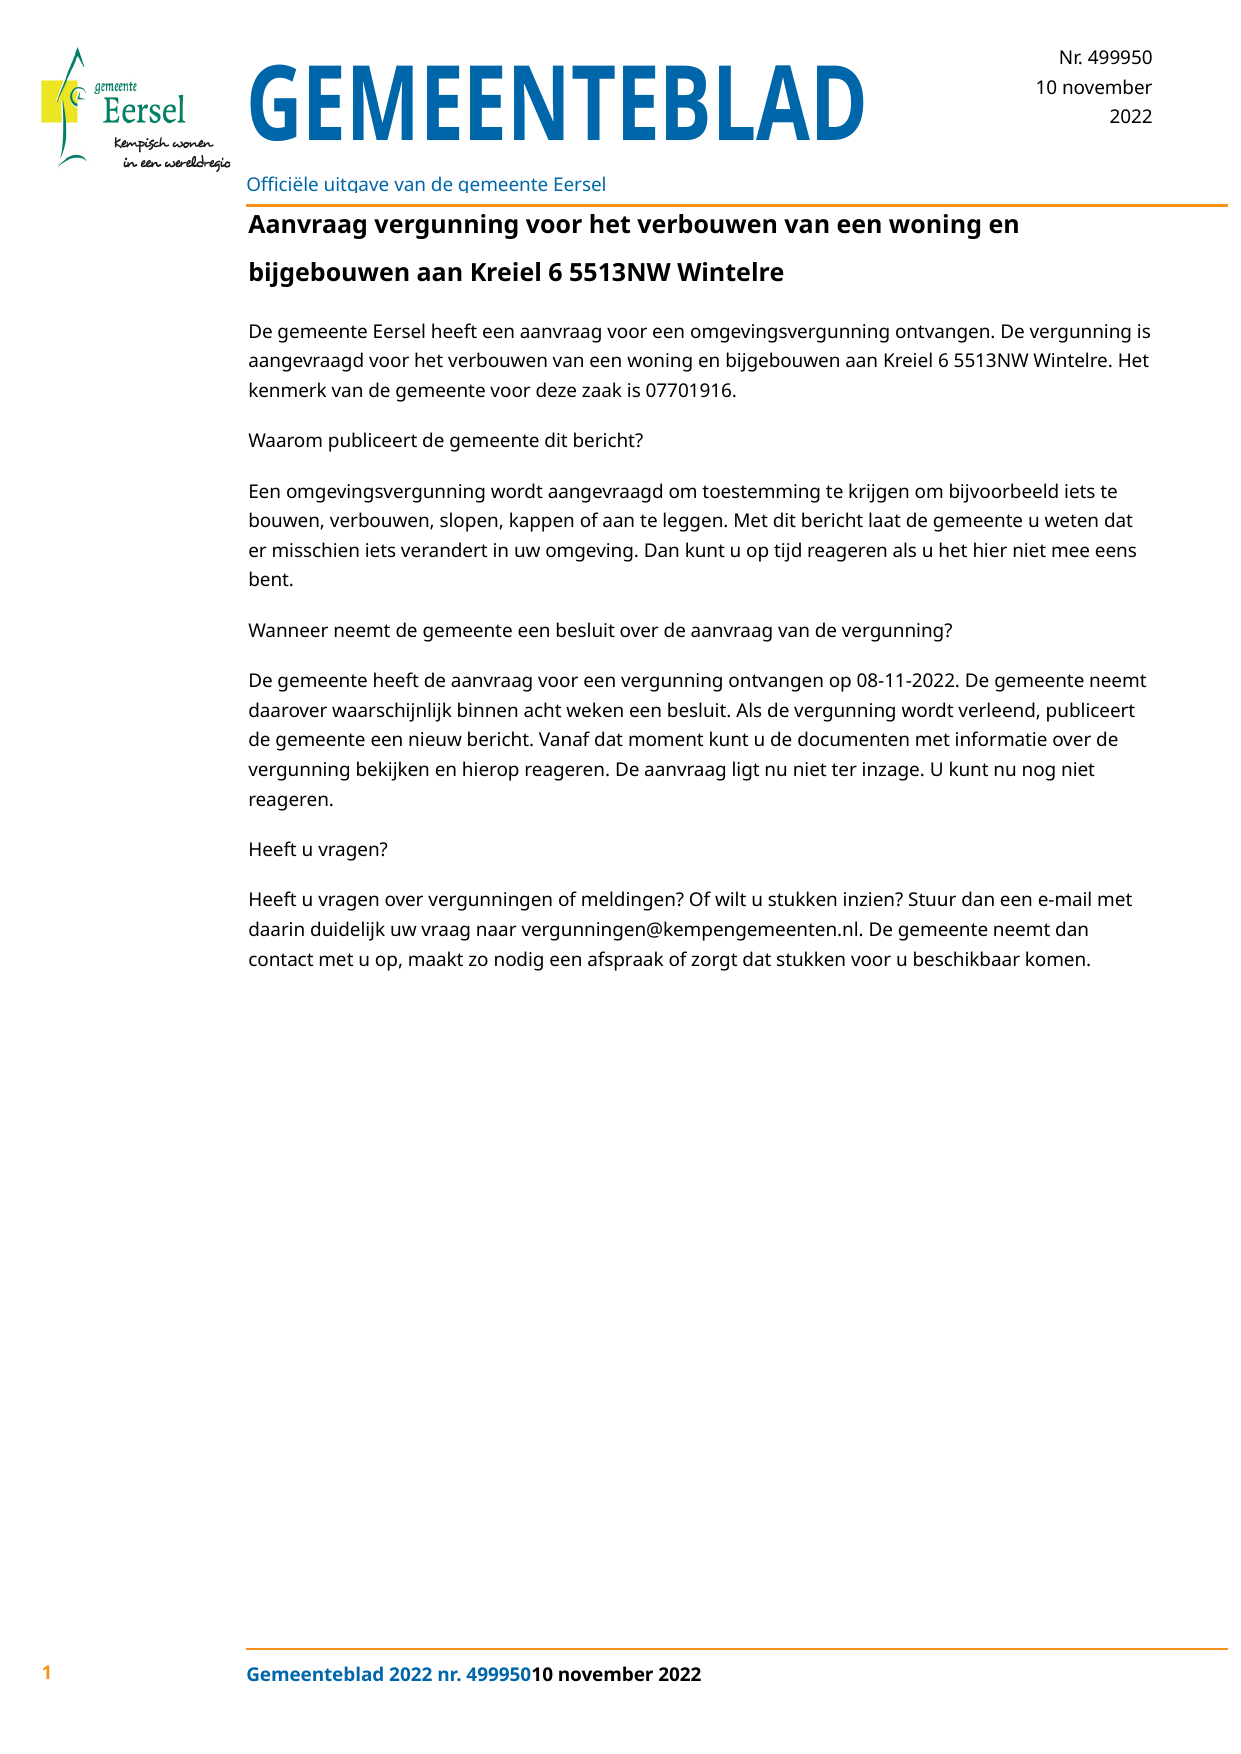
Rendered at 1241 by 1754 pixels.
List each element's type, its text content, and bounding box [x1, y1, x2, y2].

text Heeft u vragen? [248, 836, 1152, 862]
text De gemeente Eersel heeft een aanvraag voor een omgevingsvergunning ontvangen. De vergunning is aangevraagd voor het verbouwen van een woning en bijgebouwen aan Kreiel 6 5513NW Wintelre. Het kenmerk van de gemeente voor deze zaak is 07701916. [248, 318, 1152, 403]
picture [41, 47, 231, 172]
text De gemeente heeft de aanvraag voor een vergunning ontvangen op 08-11-2022. De gemeente neemt daarover waarschijnlijk binnen acht weken een besluit. Als de vergunning wordt verleend, publiceert de gemeente een nieuw bericht. Vanaf dat moment kunt u de documenten met informatie over de vergunning bekijken en hierop reageren. De aanvraag ligt nu niet ter inzage. U kunt nu nog niet reageren. [248, 667, 1152, 812]
text Heeft u vragen over vergunningen of meldingen? Of wilt u stukken inzien? Stuur dan een e-mail met daarin duidelijk uw vraag naar vergunningen@kempengemeenten.nl. De gemeente neemt dan contact met u op, maakt zo nodig een afspraak of zorgt dat stukken voor u beschikbaar komen. [248, 887, 1152, 972]
text Waarom publiceert de gemeente dit bericht? [248, 427, 1152, 453]
text Aanvraag vergunning voor het verbouwen van een woning en bijgebouwen aan Kreiel 6 5513NW Wintelre [248, 207, 1152, 288]
text Een omgevingsvergunning wordt aangevraagd om toestemming te krijgen om bijvoorbeeld iets te bouwen, verbouwen, slopen, kappen of aan te leggen. Met dit bericht laat de gemeente u weten dat er misschien iets verandert in uw omgeving. Dan kunt u op tijd reageren als u het hier niet mee eens bent. [248, 478, 1152, 592]
text Wanneer neemt de gemeente een besluit over de aanvraag van de vergunning? [248, 617, 1152, 643]
